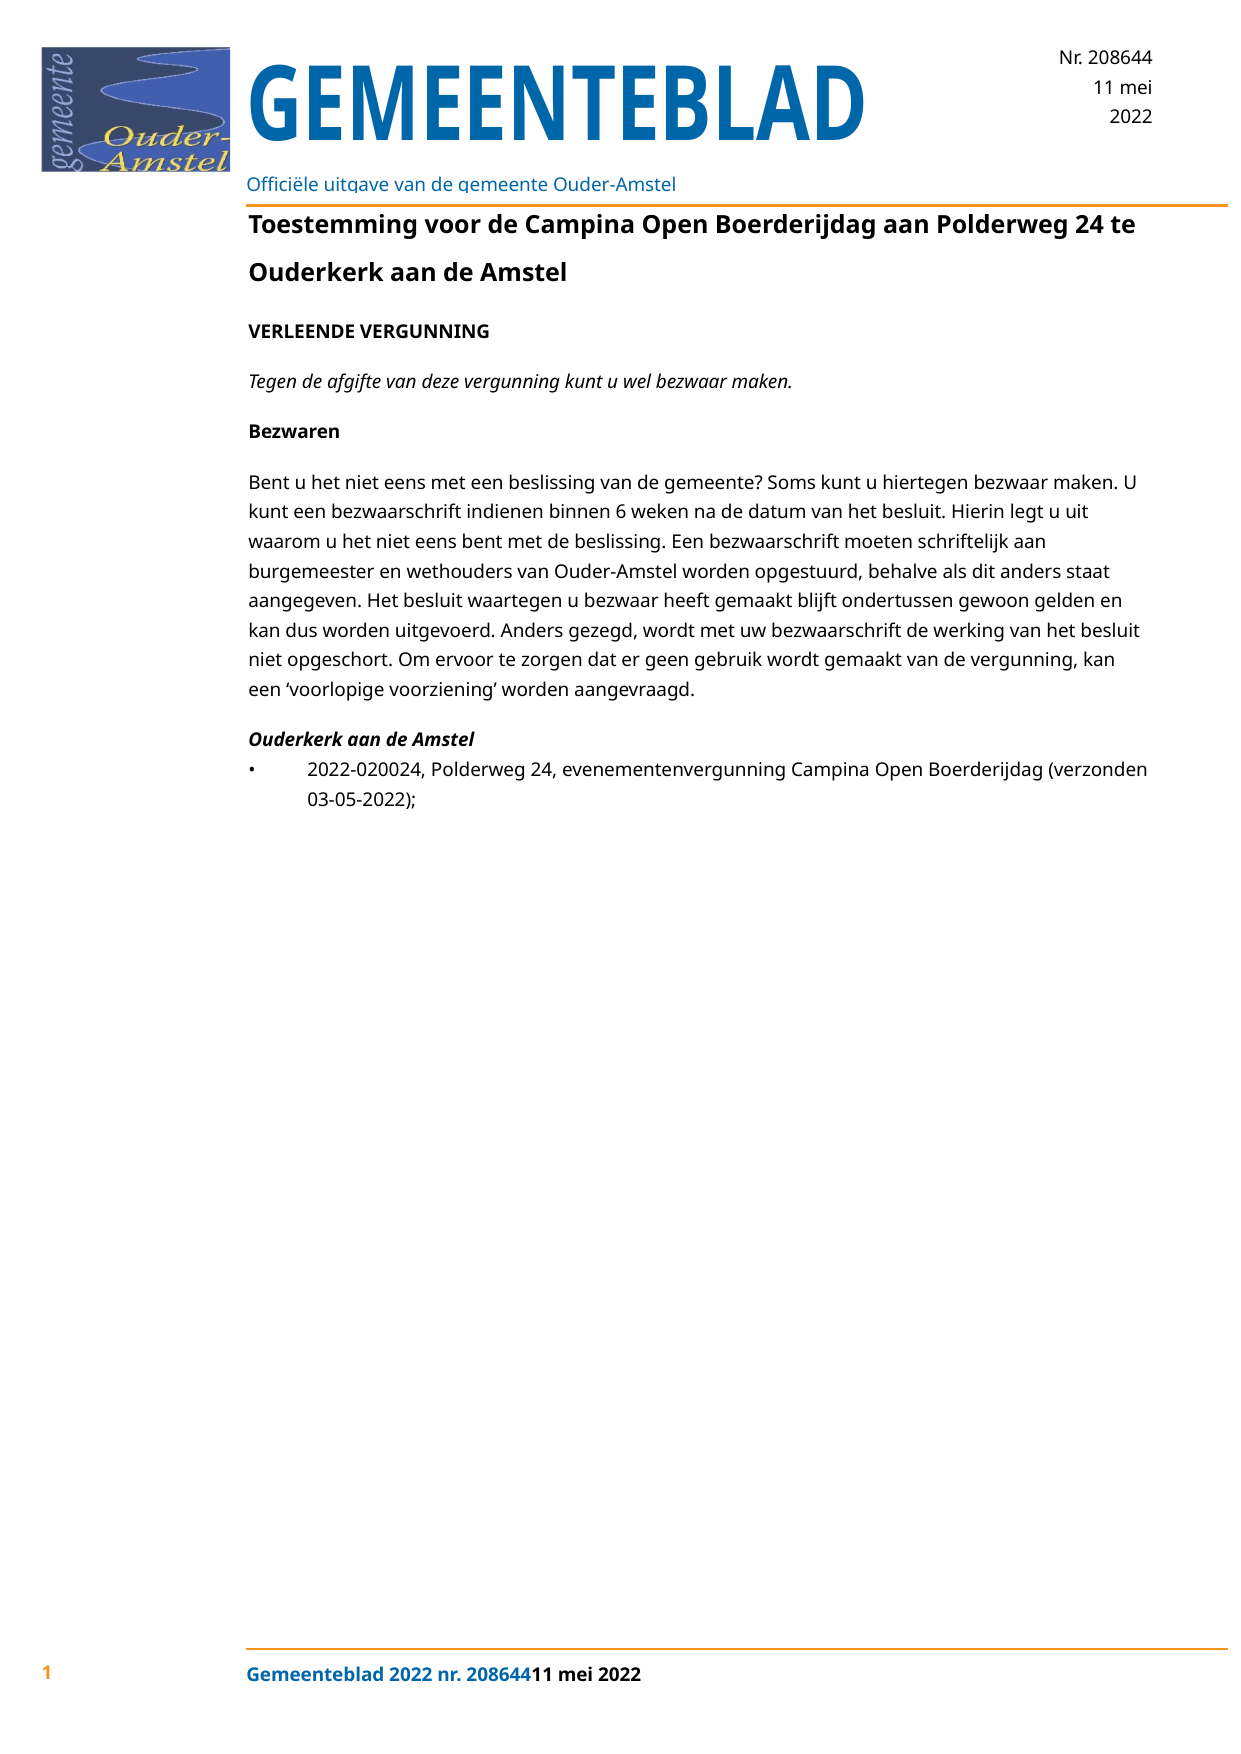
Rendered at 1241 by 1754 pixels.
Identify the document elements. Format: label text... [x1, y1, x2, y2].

text Tegen de afgifte van deze vergunning kunt u wel bezwaar maken. [248, 368, 1152, 394]
text Ouderkerk aan de Amstel [248, 727, 1152, 752]
text VERLEENDE VERGUNNING [248, 318, 1152, 344]
text Bent u het niet eens met een beslissing van de gemeente? Soms kunt u hiertegen bezwaar maken. U kunt een bezwaarschrift indienen binnen 6 weken na de datum van het besluit. Hierin legt u uit waarom u het niet eens bent met de beslissing. Een bezwaarschrift moeten schriftelijk aan burgemeester en wethouders van Ouder-Amstel worden opgestuurd, behalve als dit anders staat aangegeven. Het besluit waartegen u bezwaar heeft gemaakt blijft ondertussen gewoon gelden en kan dus worden uitgevoerd. Anders gezegd, wordt met uw bezwaarschrift de werking van het besluit niet opgeschort. Om ervoor te zorgen dat er geen gebruik wordt gemaakt van de vergunning, kan een ‘voorlopige voorziening’ worden aangevraagd. [248, 469, 1152, 702]
text Bezwaren [248, 419, 1152, 444]
list 2022-020024, Polderweg 24, evenementenvergunning Campina Open Boerderijdag (verzonden 03-05-2022); [248, 756, 1152, 812]
text Toestemming voor de Campina Open Boerderijdag aan Polderweg 24 te Ouderkerk aan de Amstel [248, 207, 1152, 288]
picture [41, 47, 231, 172]
